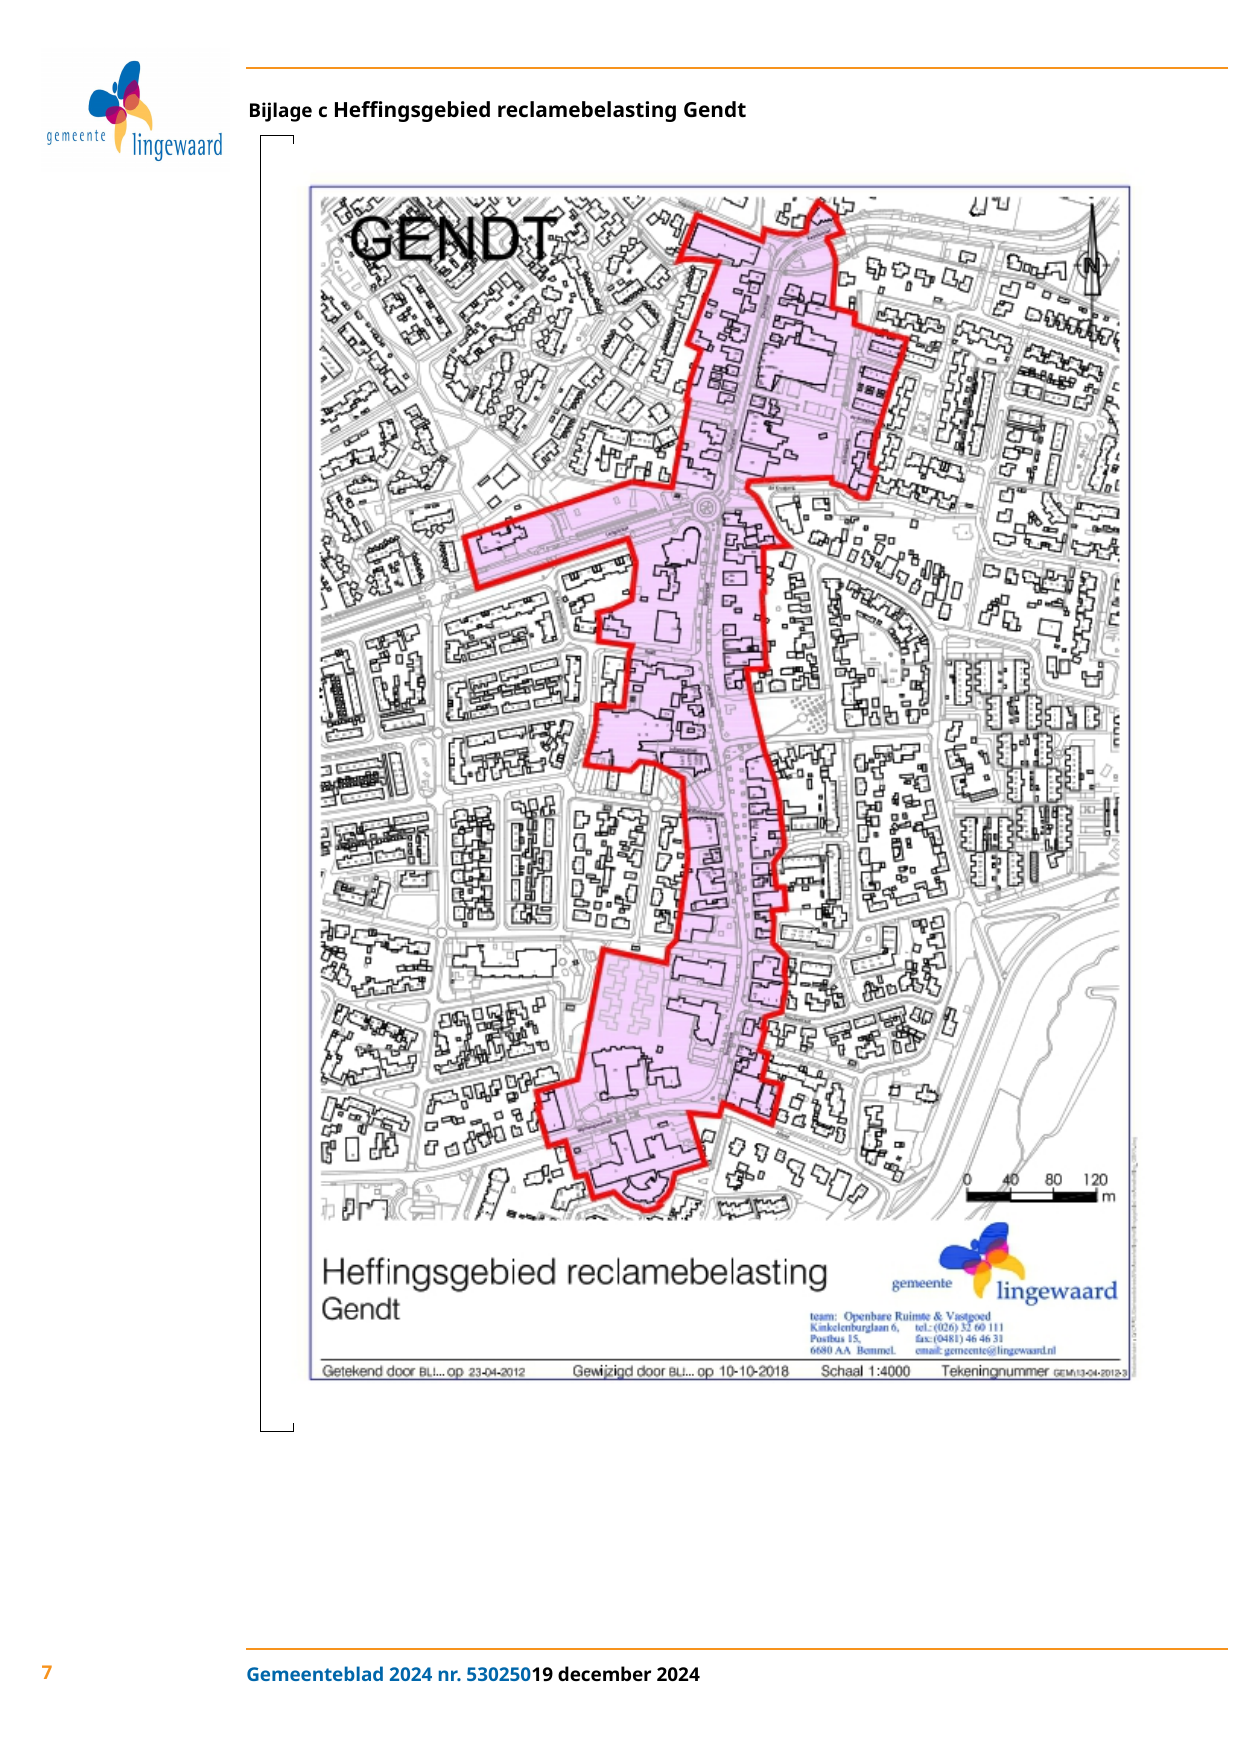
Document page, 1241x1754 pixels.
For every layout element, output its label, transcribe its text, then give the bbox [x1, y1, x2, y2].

picture [268, 144, 1173, 1423]
picture [41, 47, 231, 172]
text Bijlage c Heffingsgebied reclamebelasting Gendt [248, 95, 1152, 123]
